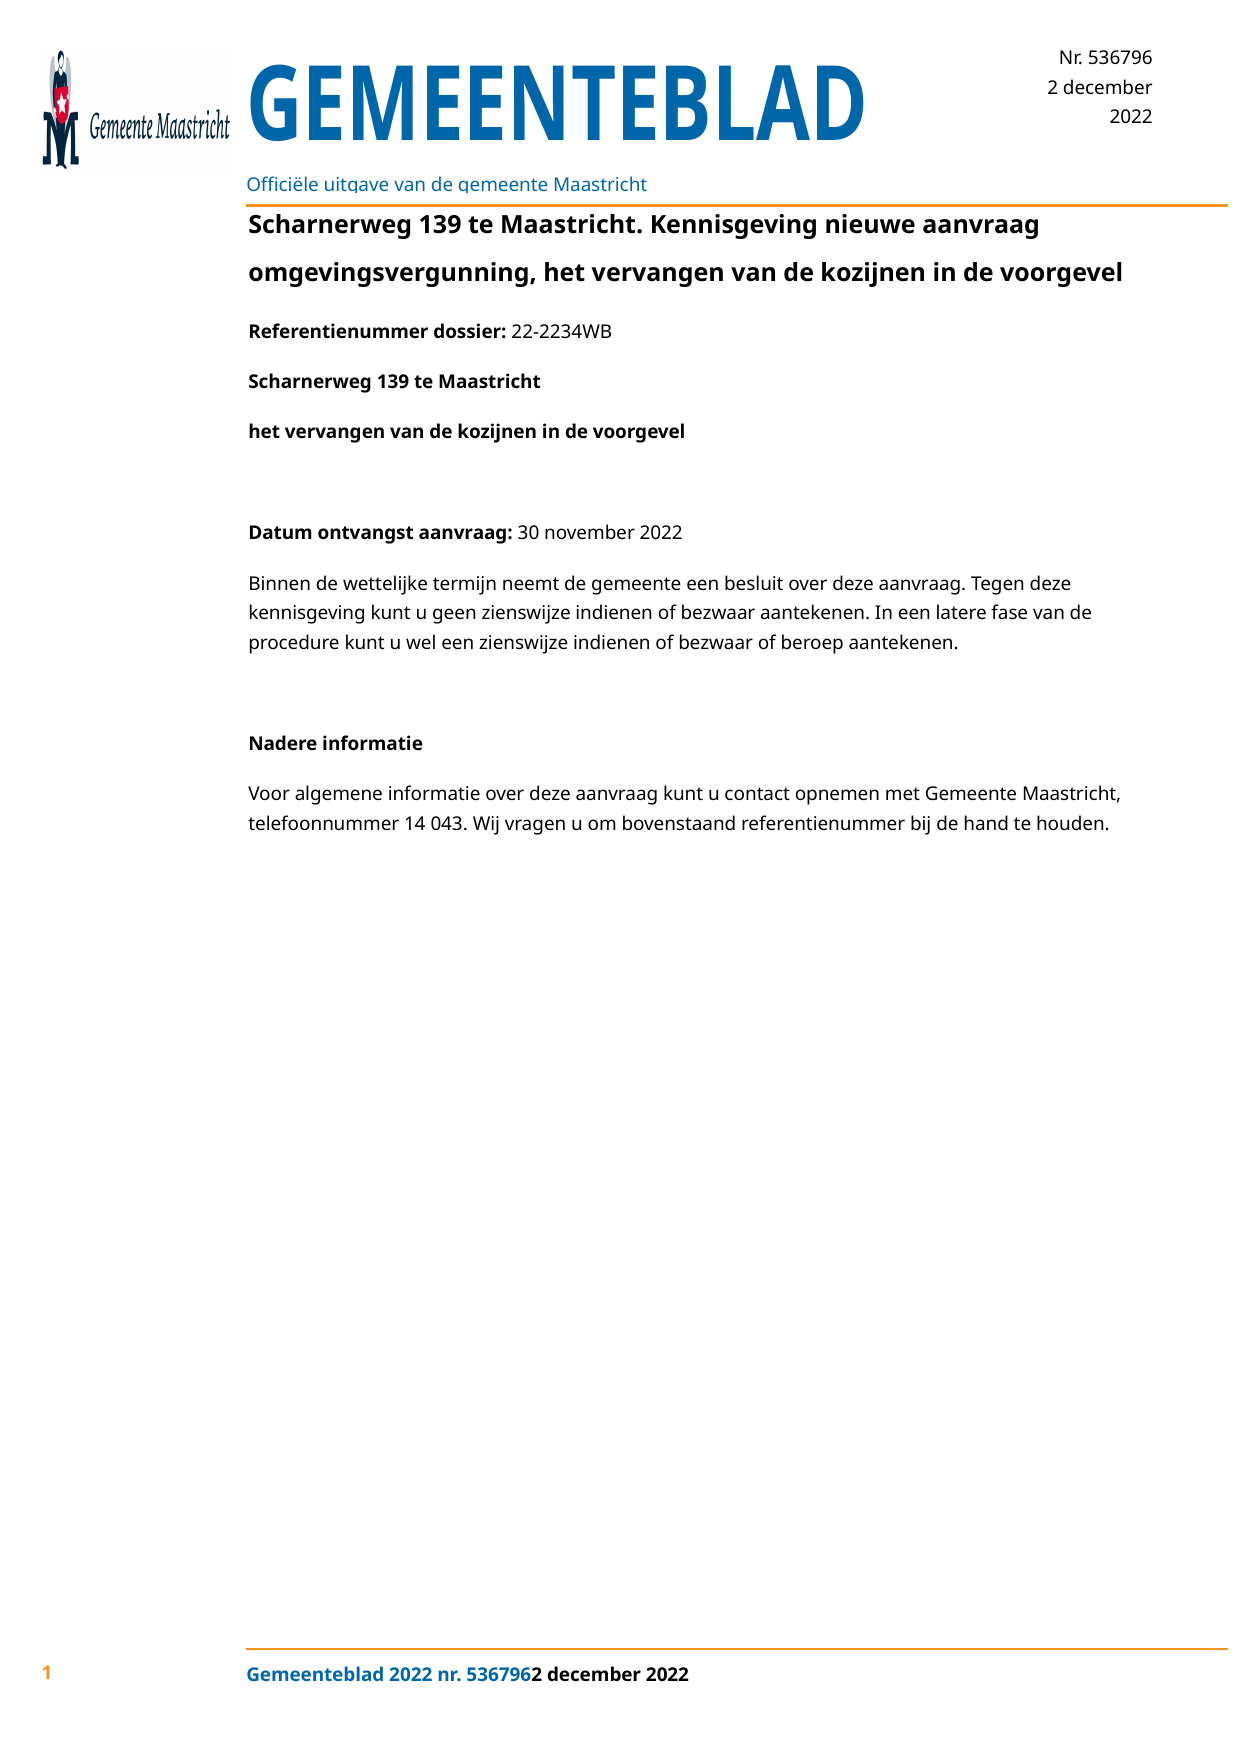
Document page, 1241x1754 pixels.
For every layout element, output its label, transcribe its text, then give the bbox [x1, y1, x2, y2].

text Referentienummer dossier: 22-2234WB [248, 318, 1152, 344]
text Voor algemene informatie over deze aanvraag kunt u contact opnemen met Gemeente Maastricht, telefoonnummer 14 043. Wij vragen u om bovenstaand referentienummer bij de hand te houden. [248, 780, 1152, 836]
text Datum ontvangst aanvraag: 30 november 2022 [248, 519, 1152, 545]
text het vervangen van de kozijnen in de voorgevel [248, 419, 1152, 444]
text Nadere informatie [248, 730, 1152, 756]
text Binnen de wettelijke termijn neemt de gemeente een besluit over deze aanvraag. Tegen deze kennisgeving kunt u geen zienswijze indienen of bezwaar aantekenen. In een latere fase van de procedure kunt u wel een zienswijze indienen of bezwaar of beroep aantekenen. [248, 570, 1152, 655]
text Scharnerweg 139 te Maastricht. Kennisgeving nieuwe aanvraag omgevingsvergunning, het vervangen van de kozijnen in de voorgevel [248, 207, 1152, 288]
text Scharnerweg 139 te Maastricht [248, 368, 1152, 394]
picture [41, 47, 231, 172]
